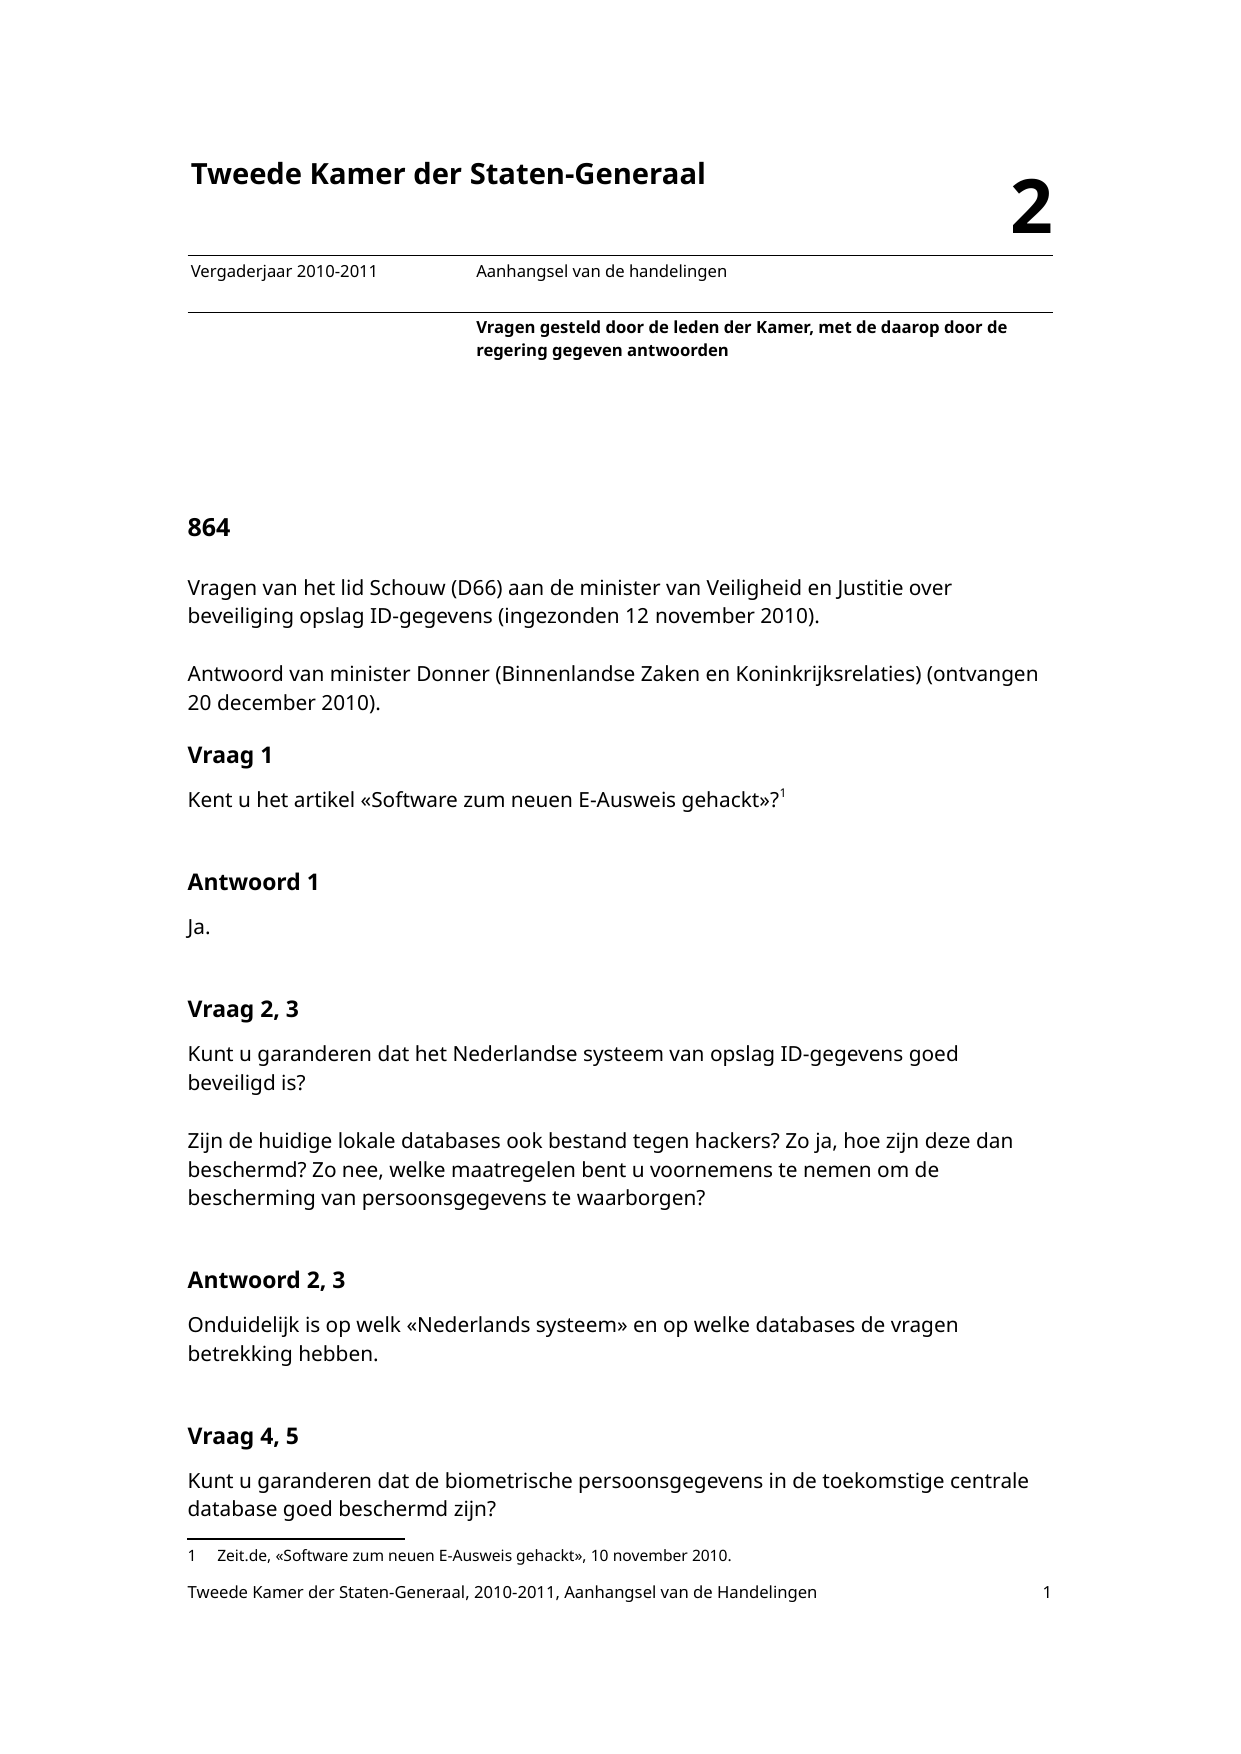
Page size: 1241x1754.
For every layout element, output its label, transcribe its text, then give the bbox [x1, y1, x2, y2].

text Kunt u garanderen dat de biometrische persoonsgegevens in de toekomstige centrale database goed beschermd zijn? [187, 1466, 1053, 1523]
subtitle Antwoord 1 [187, 866, 1053, 897]
subtitle Antwoord 2, 3 [187, 1264, 1053, 1295]
text Onduidelijk is op welk «Nederlands systeem» en op welke databases de vragen betrekking hebben. [187, 1310, 1053, 1367]
table_cell Vragen gesteld door de leden der Kamer, met de daarop door de regering gegeven antwoorden [473, 313, 1053, 361]
text Kent u het artikel «Software zum neuen E-Ausweis gehackt»? [187, 785, 1053, 813]
text Vragen van het lid Schouw (D66) aan de minister van Veiligheid en Justitie over beveiliging opslag ID-gegevens (ingezonden 12 november 2010). [187, 573, 1053, 630]
subtitle Vraag 1 [187, 739, 1053, 770]
subtitle Vraag 2, 3 [187, 993, 1053, 1024]
table_cell Vergaderjaar 2010-2011 [188, 256, 473, 312]
text Zeit.de, «Software zum neuen E-Ausweis gehackt», 10 november 2010. [187, 1538, 1053, 1566]
text Ja. [187, 912, 1053, 941]
text Kunt u garanderen dat het Nederlandse systeem van opslag ID-gegevens goed beveiligd is? [187, 1039, 1053, 1096]
text Zijn de huidige lokale databases ook bestand tegen hackers? Zo ja, hoe zijn deze dan beschermd? Zo nee, welke maatregelen bent u voornemens te nemen om de bescherming van persoonsgegevens te waarborgen? [187, 1126, 1053, 1212]
table_header Tweede Kamer der Staten-Generaal [188, 150, 879, 255]
subtitle Vraag 4, 5 [187, 1420, 1053, 1451]
table_header 2 [880, 150, 1053, 255]
text 864 [187, 509, 1053, 543]
table_cell [188, 313, 473, 361]
text Antwoord van minister Donner (Binnenlandse Zaken en Koninkrijksrelaties) (ontvangen 20 december 2010). [187, 659, 1053, 716]
table_cell Aanhangsel van de handelingen [473, 256, 1053, 312]
